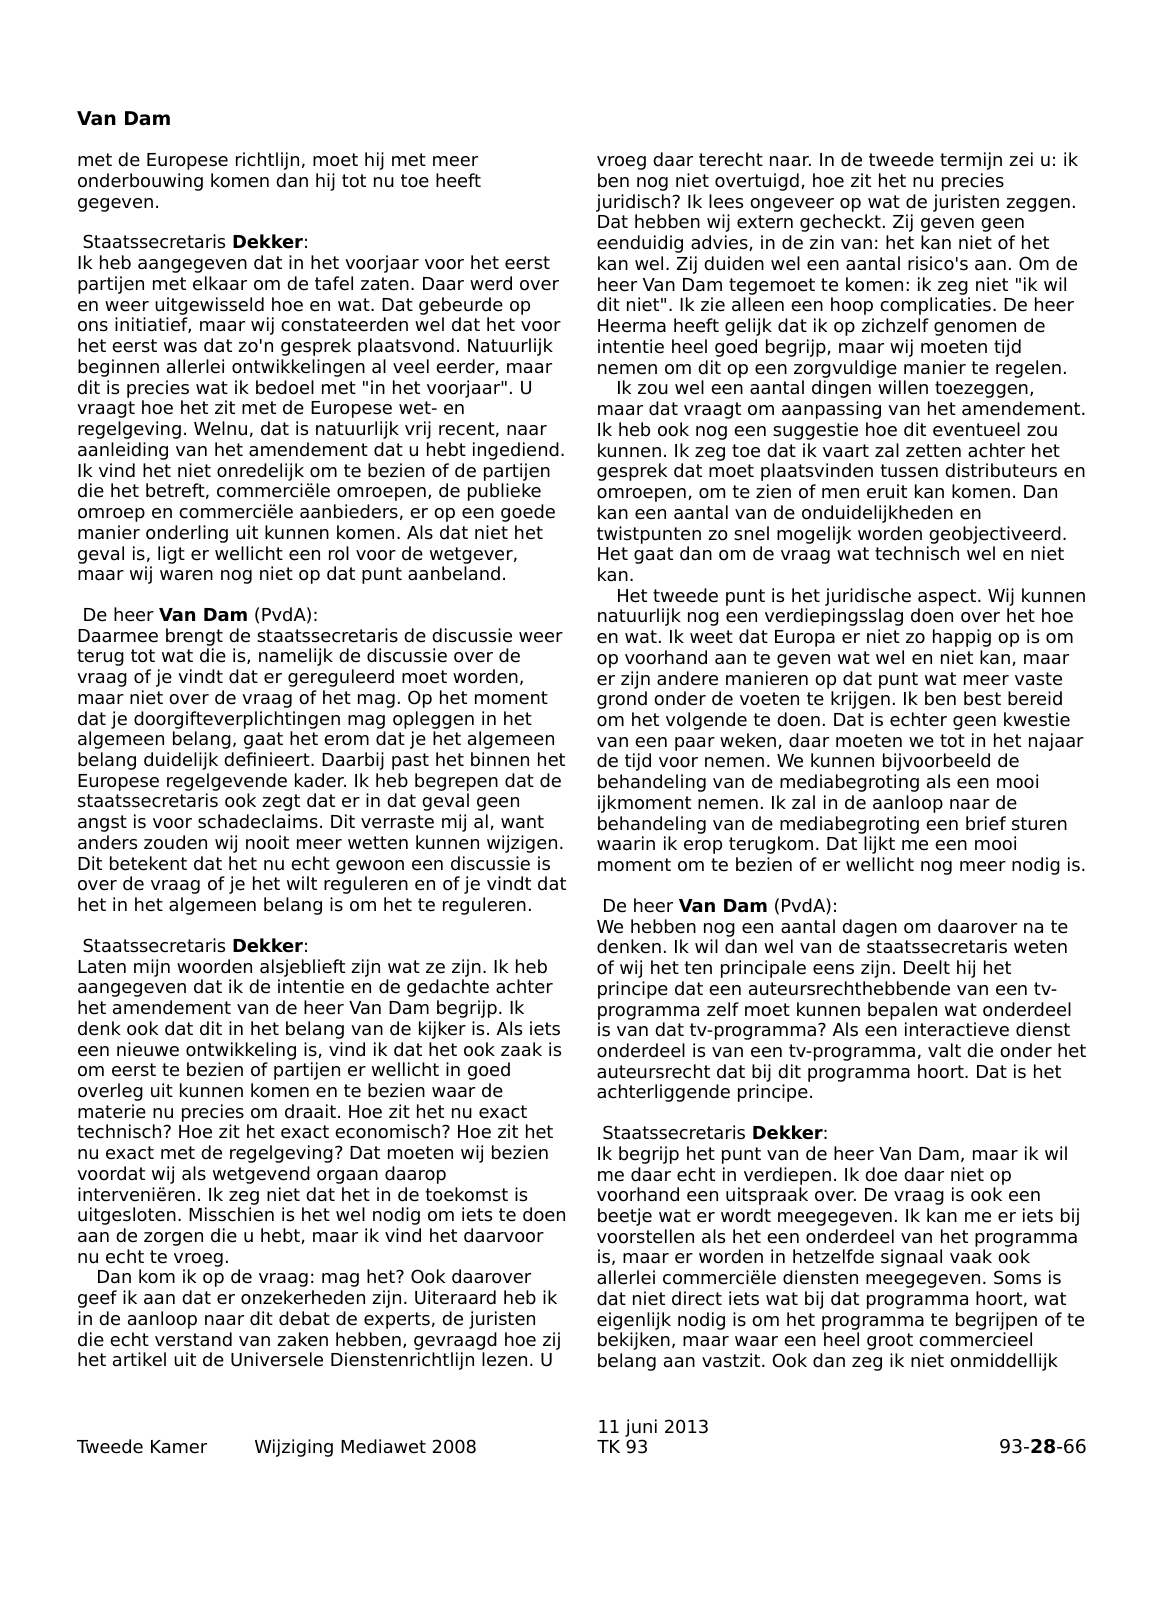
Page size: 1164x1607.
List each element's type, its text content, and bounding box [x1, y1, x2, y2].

text Staatssecretaris Dekker: [596, 1123, 1087, 1144]
text met de Europese richtlijn, moet hij met meer onderbouwing komen dan hij tot nu toe heeft gegeven. [77, 150, 567, 212]
text De heer Van Dam (PvdA): [77, 605, 567, 626]
text Laten mijn woorden alsjeblieft zijn wat ze zijn. Ik heb aangegeven dat ik de intentie en de gedachte achter het amendement van de heer Van Dam begrijp. Ik denk ook dat dit in het belang van de kijker is. Als iets een nieuwe ontwikkeling is, vind ik dat het ook zaak is om eerst te bezien of partijen er wellicht in goed overleg uit kunnen komen en te bezien waar de materie nu precies om draait. Hoe zit het nu exact technisch? Hoe zit het exact economisch? Hoe zit het nu exact met de regelgeving? Dat moeten wij bezien voordat wij als wetgevend orgaan daarop interveniëren. Ik zeg niet dat het in de toekomst is uitgesloten. Misschien is het wel nodig om iets te doen aan de zorgen die u hebt, maar ik vind het daarvoor nu echt te vroeg. [77, 956, 567, 1267]
text Ik begrijp het punt van de heer Van Dam, maar ik wil me daar echt in verdiepen. Ik doe daar niet op voorhand een uitspraak over. De vraag is ook een beetje wat er wordt meegegeven. Ik kan me er iets bij voorstellen als het een onderdeel van het programma is, maar er worden in hetzelfde signaal vaak ook allerlei commerciële diensten meegegeven. Soms is dat niet direct iets wat bij dat programma hoort, wat eigenlijk nodig is om het programma te begrijpen of te bekijken, maar waar een heel groot commercieel belang aan vastzit. Ook dan zeg ik niet onmiddellijk [596, 1144, 1087, 1372]
text Het tweede punt is het juridische aspect. Wij kunnen natuurlijk nog een verdiepingsslag doen over het hoe en wat. Ik weet dat Europa er niet zo happig op is om op voorhand aan te geven wat wel en niet kan, maar er zijn andere manieren op dat punt wat meer vaste grond onder de voeten te krijgen. Ik ben best bereid om het volgende te doen. Dat is echter geen kwestie van een paar weken, daar moeten we tot in het najaar de tijd voor nemen. We kunnen bijvoorbeeld de behandeling van de mediabegroting als een mooi ijkmoment nemen. Ik zal in de aanloop naar de behandeling van de mediabegroting een brief sturen waarin ik erop terugkom. Dat lijkt me een mooi moment om te bezien of er wellicht nog meer nodig is. [596, 586, 1087, 876]
text Daarmee brengt de staatssecretaris de discussie weer terug tot wat die is, namelijk de discussie over de vraag of je vindt dat er gereguleerd moet worden, maar niet over de vraag of het mag. Op het moment dat je doorgifteverplichtingen mag opleggen in het algemeen belang, gaat het erom dat je het algemeen belang duidelijk definieert. Daarbij past het binnen het Europese regelgevende kader. Ik heb begrepen dat de staatssecretaris ook zegt dat er in dat geval geen angst is voor schadeclaims. Dit verraste mij al, want anders zouden wij nooit meer wetten kunnen wijzigen. Dit betekent dat het nu echt gewoon een discussie is over de vraag of je het wilt reguleren en of je vindt dat het in het algemeen belang is om het te reguleren. [77, 626, 567, 916]
text De heer Van Dam (PvdA): [596, 896, 1087, 916]
text vroeg daar terecht naar. In de tweede termijn zei u: ik ben nog niet overtuigd, hoe zit het nu precies juridisch? Ik lees ongeveer op wat de juristen zeggen. Dat hebben wij extern gecheckt. Zij geven geen eenduidig advies, in de zin van: het kan niet of het kan wel. Zij duiden wel een aantal risico's aan. Om de heer Van Dam tegemoet te komen: ik zeg niet "ik wil dit niet". Ik zie alleen een hoop complicaties. De heer Heerma heeft gelijk dat ik op zichzelf genomen de intentie heel goed begrijp, maar wij moeten tijd nemen om dit op een zorgvuldige manier te regelen. [596, 150, 1087, 378]
text Ik zou wel een aantal dingen willen toezeggen, maar dat vraagt om aanpassing van het amendement. Ik heb ook nog een suggestie hoe dit eventueel zou kunnen. Ik zeg toe dat ik vaart zal zetten achter het gesprek dat moet plaatsvinden tussen distributeurs en omroepen, om te zien of men eruit kan komen. Dan kan een aantal van de onduidelijkheden en twistpunten zo snel mogelijk worden geobjectiveerd. Het gaat dan om de vraag wat technisch wel en niet kan. [596, 378, 1087, 586]
text Staatssecretaris Dekker: [77, 232, 567, 253]
text Staatssecretaris Dekker: [77, 936, 567, 956]
text We hebben nog een aantal dagen om daarover na te denken. Ik wil dan wel van de staatssecretaris weten of wij het ten principale eens zijn. Deelt hij het principe dat een auteursrechthebbende van een tv-programma zelf moet kunnen bepalen wat onderdeel is van dat tv-programma? Als een interactieve dienst onderdeel is van een tv-programma, valt die onder het auteursrecht dat bij dit programma hoort. Dat is het achterliggende principe. [596, 916, 1087, 1103]
text Dan kom ik op de vraag: mag het? Ook daarover geef ik aan dat er onzekerheden zijn. Uiteraard heb ik in de aanloop naar dit debat de experts, de juristen die echt verstand van zaken hebben, gevraagd hoe zij het artikel uit de Universele Dienstenrichtlijn lezen. U [77, 1267, 567, 1371]
text Ik heb aangegeven dat in het voorjaar voor het eerst partijen met elkaar om de tafel zaten. Daar werd over en weer uitgewisseld hoe en wat. Dat gebeurde op ons initiatief, maar wij constateerden wel dat het voor het eerst was dat zo'n gesprek plaatsvond. Natuurlijk beginnen allerlei ontwikkelingen al veel eerder, maar dit is precies wat ik bedoel met "in het voorjaar". U vraagt hoe het zit met de Europese wet- en regelgeving. Welnu, dat is natuurlijk vrij recent, naar aanleiding van het amendement dat u hebt ingediend. Ik vind het niet onredelijk om te bezien of de partijen die het betreft, commerciële omroepen, de publieke omroep en commerciële aanbieders, er op een goede manier onderling uit kunnen komen. Als dat niet het geval is, ligt er wellicht een rol voor de wetgever, maar wij waren nog niet op dat punt aanbeland. [77, 253, 567, 585]
